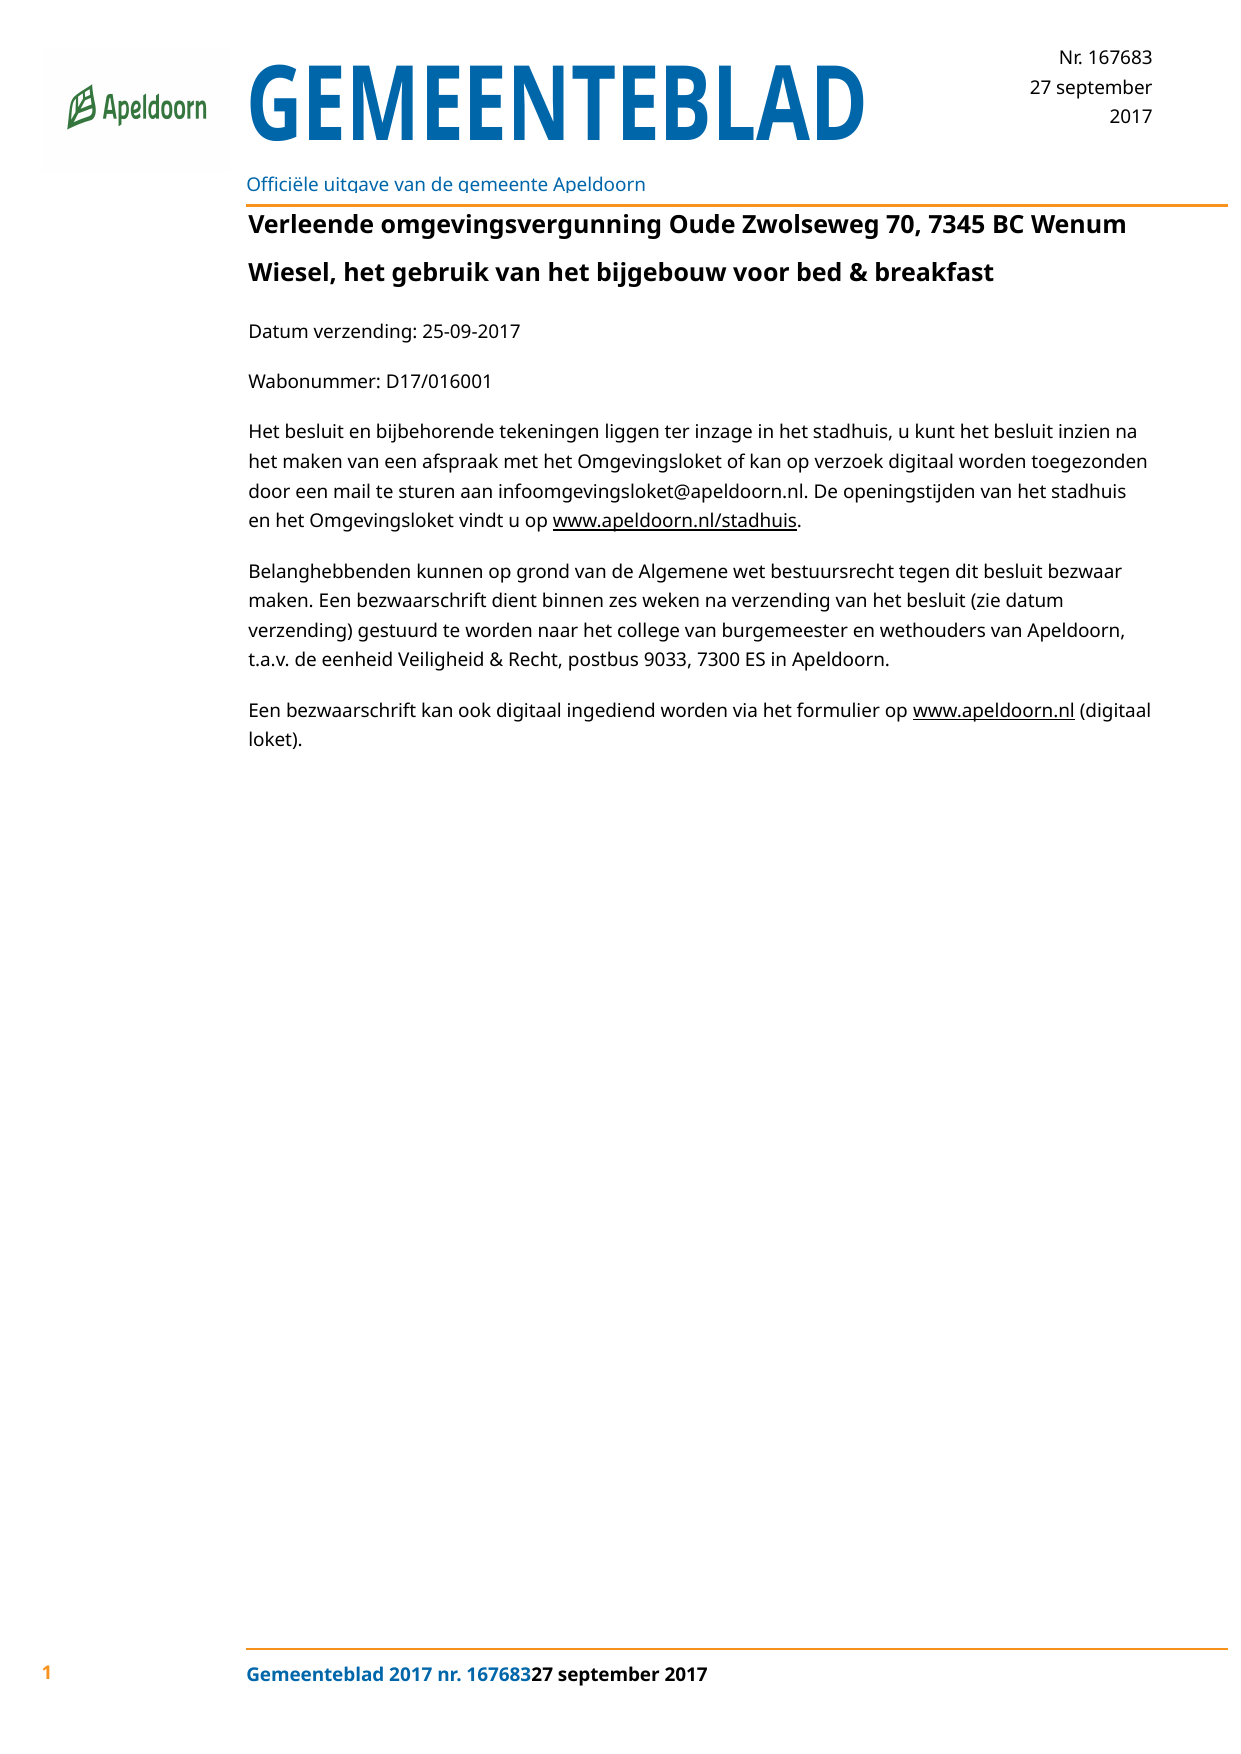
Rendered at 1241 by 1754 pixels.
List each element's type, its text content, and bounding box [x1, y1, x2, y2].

text Belanghebbenden kunnen op grond van de Algemene wet bestuursrecht tegen dit besluit bezwaar maken. Een bezwaarschrift dient binnen zes weken na verzending van het besluit (zie datum verzending) gestuurd te worden naar het college van burgemeester en wethouders van Apeldoorn, t.a.v. de eenheid Veiligheid & Recht, postbus 9033, 7300 ES in Apeldoorn. [248, 558, 1152, 672]
text Datum verzending: 25-09-2017 [248, 318, 1152, 344]
text Een bezwaarschrift kan ook digitaal ingediend worden via het formulier op www.apeldoorn.nl (digitaal loket). [248, 697, 1152, 752]
picture [41, 47, 231, 172]
text Het besluit en bijbehorende tekeningen liggen ter inzage in het stadhuis, u kunt het besluit inzien na het maken van een afspraak met het Omgevingsloket of kan op verzoek digitaal worden toegezonden door een mail te sturen aan infoomgevingsloket@apeldoorn.nl. De openingstijden van het stadhuis en het Omgevingsloket vindt u op www.apeldoorn.nl/stadhuis. [248, 419, 1152, 533]
text Verleende omgevingsvergunning Oude Zwolseweg 70, 7345 BC Wenum Wiesel, het gebruik van het bijgebouw voor bed & breakfast [248, 207, 1152, 288]
text Wabonummer: D17/016001 [248, 368, 1152, 394]
